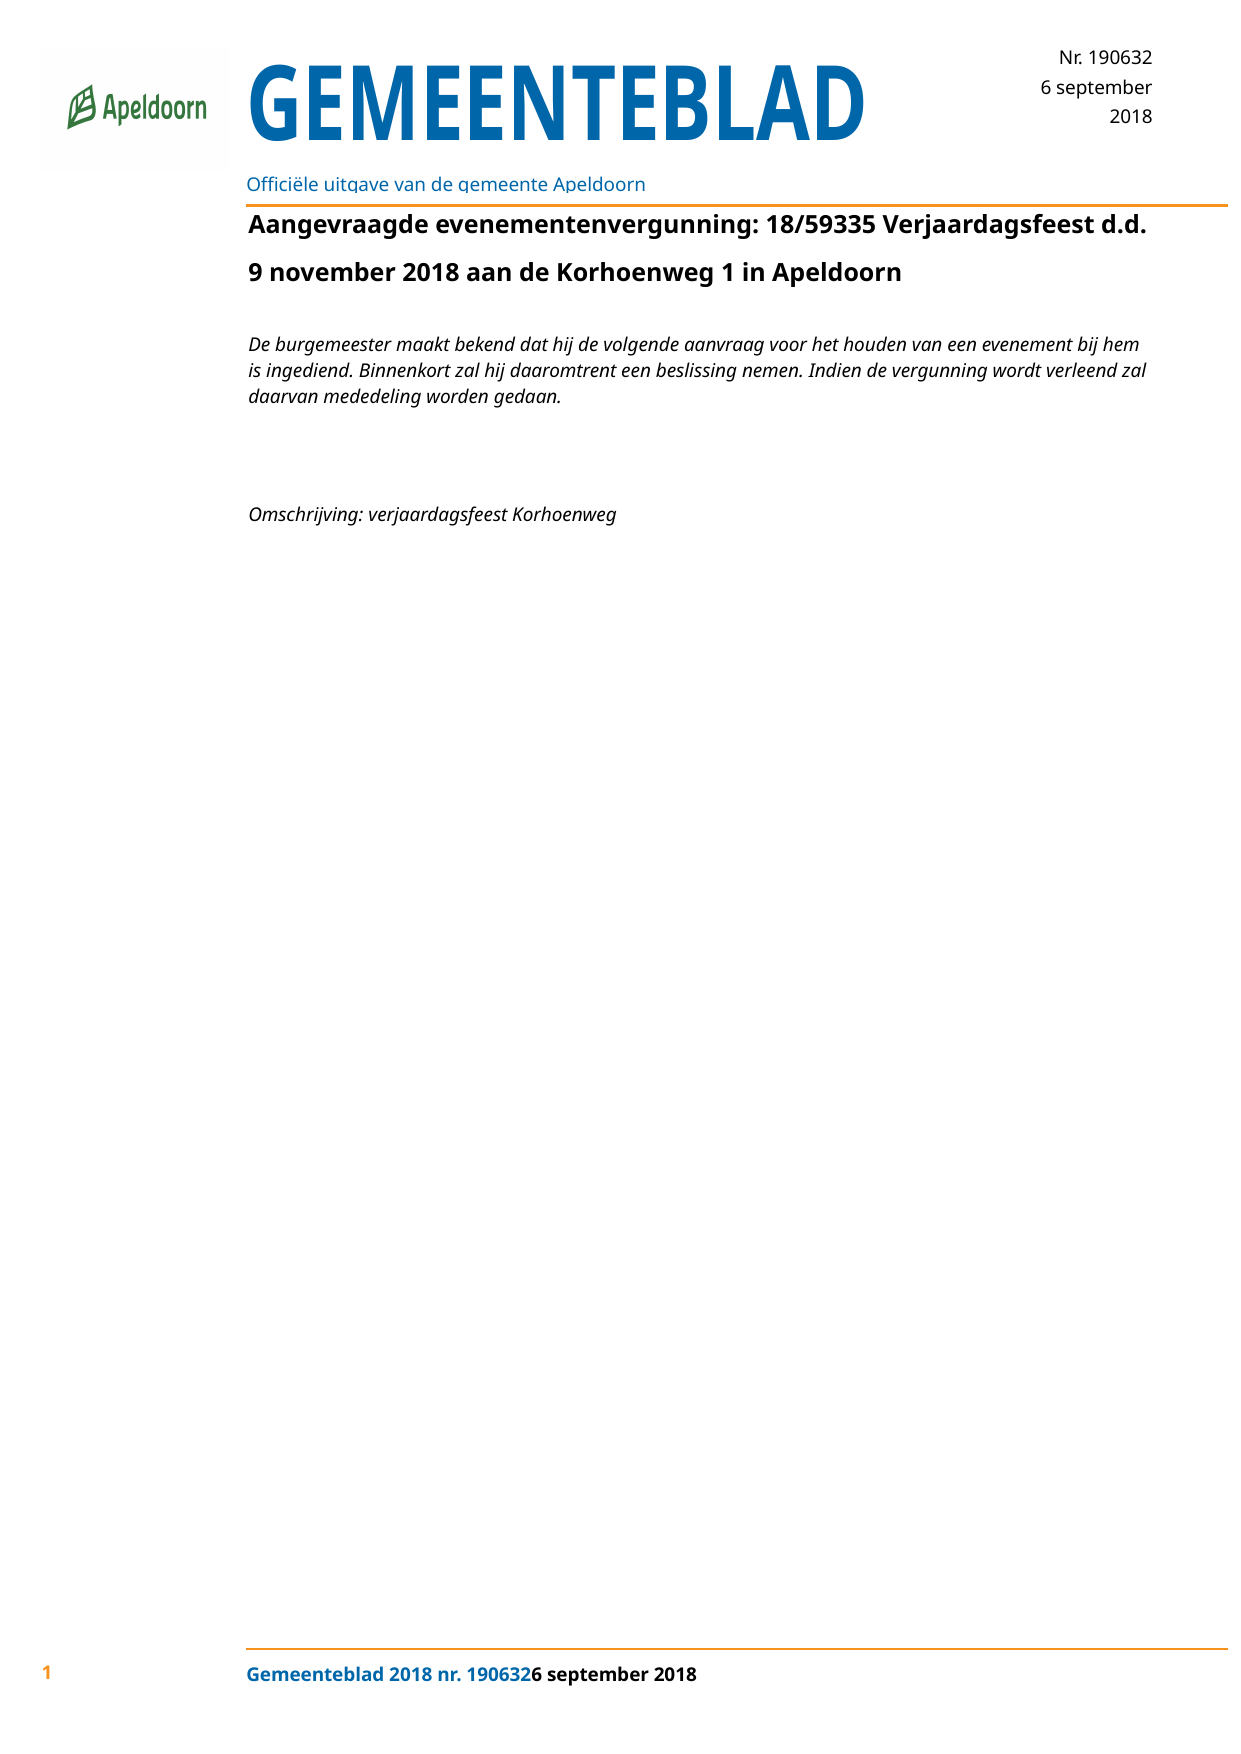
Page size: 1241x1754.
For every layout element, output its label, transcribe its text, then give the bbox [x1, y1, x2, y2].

text Aangevraagde evenementenvergunning: 18/59335 Verjaardagsfeest d.d. 9 november 2018 aan de Korhoenweg 1 in Apeldoorn [248, 207, 1152, 288]
text Omschrijving: verjaardagsfeest Korhoenweg [248, 501, 1152, 526]
picture [41, 47, 231, 172]
text De burgemeester maakt bekend dat hij de volgende aanvraag voor het houden van een evenement bij hem is ingediend. Binnenkort zal hij daaromtrent een beslissing nemen. Indien de vergunning wordt verleend zal daarvan mededeling worden gedaan. [248, 331, 1152, 409]
